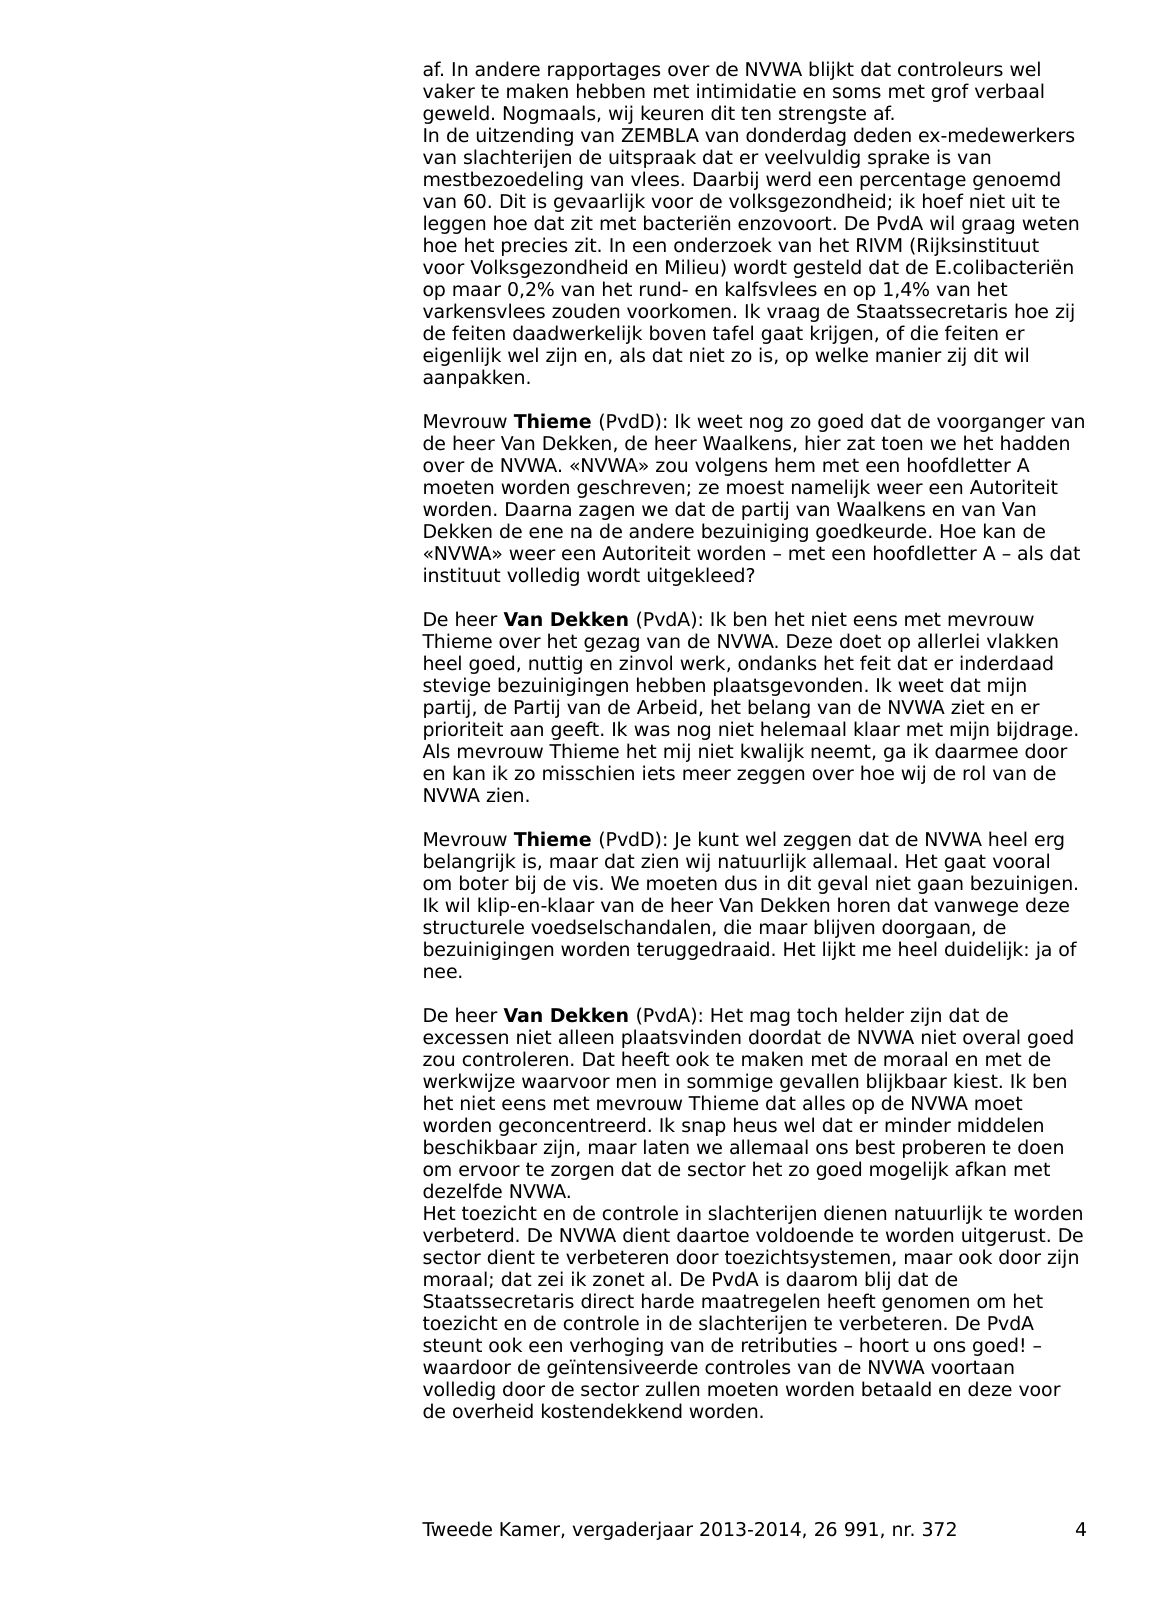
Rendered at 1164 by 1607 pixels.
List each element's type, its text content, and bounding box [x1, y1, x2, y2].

text Mevrouw Thieme (PvdD): Ik weet nog zo goed dat de voorganger van de heer Van Dekken, de heer Waalkens, hier zat toen we het hadden over de NVWA. «NVWA» zou volgens hem met een hoofdletter A moeten worden geschreven; ze moest namelijk weer een Autoriteit worden. Daarna zagen we dat de partij van Waalkens en van Van Dekken de ene na de andere bezuiniging goedkeurde. Hoe kan de «NVWA» weer een Autoriteit worden – met een hoofdletter A – als dat instituut volledig wordt uitgekleed? [422, 411, 1087, 587]
text Het toezicht en de controle in slachterijen dienen natuurlijk te worden verbeterd. De NVWA dient daartoe voldoende te worden uitgerust. De sector dient te verbeteren door toezichtsystemen, maar ook door zijn moraal; dat zei ik zonet al. De PvdA is daarom blij dat de Staatssecretaris direct harde maatregelen heeft genomen om het toezicht en de controle in de slachterijen te verbeteren. De PvdA steunt ook een verhoging van de retributies – hoort u ons goed! – waardoor de geïntensiveerde controles van de NVWA voortaan volledig door de sector zullen moeten worden betaald en deze voor de overheid kostendekkend worden. [422, 1203, 1087, 1423]
text De heer Van Dekken (PvdA): Ik ben het niet eens met mevrouw Thieme over het gezag van de NVWA. Deze doet op allerlei vlakken heel goed, nuttig en zinvol werk, ondanks het feit dat er inderdaad stevige bezuinigingen hebben plaatsgevonden. Ik weet dat mijn partij, de Partij van de Arbeid, het belang van de NVWA ziet en er prioriteit aan geeft. Ik was nog niet helemaal klaar met mijn bijdrage. Als mevrouw Thieme het mij niet kwalijk neemt, ga ik daarmee door en kan ik zo misschien iets meer zeggen over hoe wij de rol van de NVWA zien. [422, 609, 1087, 807]
text In de uitzending van ZEMBLA van donderdag deden ex-medewerkers van slachterijen de uitspraak dat er veelvuldig sprake is van mestbezoedeling van vlees. Daarbij werd een percentage genoemd van 60. Dit is gevaarlijk voor de volksgezondheid; ik hoef niet uit te leggen hoe dat zit met bacteriën enzovoort. De PvdA wil graag weten hoe het precies zit. In een onderzoek van het RIVM (Rijksinstituut voor Volksgezondheid en Milieu) wordt gesteld dat de E.colibacteriën op maar 0,2% van het rund- en kalfsvlees en op 1,4% van het varkensvlees zouden voorkomen. Ik vraag de Staatssecretaris hoe zij de feiten daadwerkelijk boven tafel gaat krijgen, of die feiten er eigenlijk wel zijn en, als dat niet zo is, op welke manier zij dit wil aanpakken. [422, 125, 1087, 389]
text De heer Van Dekken (PvdA): Het mag toch helder zijn dat de excessen niet alleen plaatsvinden doordat de NVWA niet overal goed zou controleren. Dat heeft ook te maken met de moraal en met de werkwijze waarvoor men in sommige gevallen blijkbaar kiest. Ik ben het niet eens met mevrouw Thieme dat alles op de NVWA moet worden geconcentreerd. Ik snap heus wel dat er minder middelen beschikbaar zijn, maar laten we allemaal ons best proberen te doen om ervoor te zorgen dat de sector het zo goed mogelijk afkan met dezelfde NVWA. [422, 1005, 1087, 1203]
text af. In andere rapportages over de NVWA blijkt dat controleurs wel vaker te maken hebben met intimidatie en soms met grof verbaal geweld. Nogmaals, wij keuren dit ten strengste af. [422, 59, 1087, 125]
text Mevrouw Thieme (PvdD): Je kunt wel zeggen dat de NVWA heel erg belangrijk is, maar dat zien wij natuurlijk allemaal. Het gaat vooral om boter bij de vis. We moeten dus in dit geval niet gaan bezuinigen. Ik wil klip-en-klaar van de heer Van Dekken horen dat vanwege deze structurele voedselschandalen, die maar blijven doorgaan, de bezuinigingen worden teruggedraaid. Het lijkt me heel duidelijk: ja of nee. [422, 829, 1087, 983]
